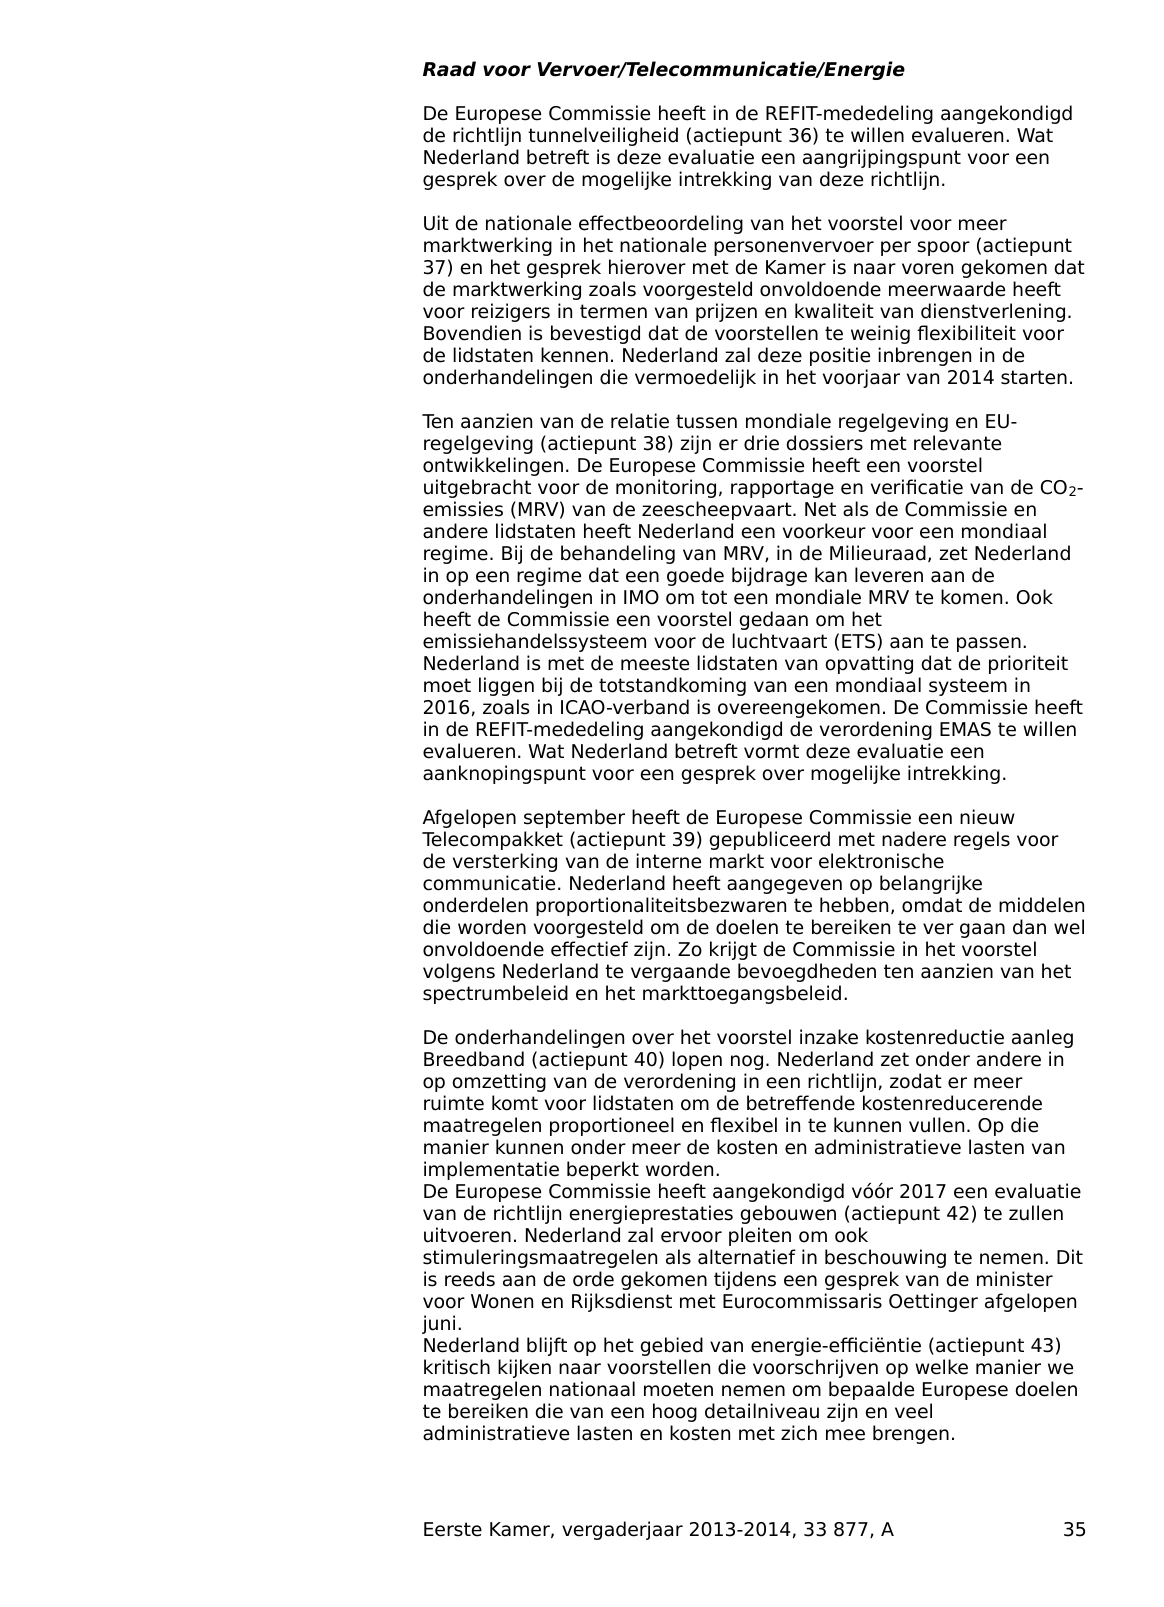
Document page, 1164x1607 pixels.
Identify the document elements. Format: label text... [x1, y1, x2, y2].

text Afgelopen september heeft de Europese Commissie een nieuw Telecompakket (actiepunt 39) gepubliceerd met nadere regels voor de versterking van de interne markt voor elektronische communicatie. Nederland heeft aangegeven op belangrijke onderdelen proportionaliteitsbezwaren te hebben, omdat de middelen die worden voorgesteld om de doelen te bereiken te ver gaan dan wel onvoldoende effectief zijn. Zo krijgt de Commissie in het voorstel volgens Nederland te vergaande bevoegdheden ten aanzien van het spectrumbeleid en het markttoegangsbeleid. [422, 807, 1087, 1005]
text De Europese Commissie heeft aangekondigd vóór 2017 een evaluatie van de richtlijn energieprestaties gebouwen (actiepunt 42) te zullen uitvoeren. Nederland zal ervoor pleiten om ook stimuleringsmaatregelen als alternatief in beschouwing te nemen. Dit is reeds aan de orde gekomen tijdens een gesprek van de minister voor Wonen en Rijksdienst met Eurocommissaris Oettinger afgelopen juni. [422, 1181, 1087, 1335]
text Ten aanzien van de relatie tussen mondiale regelgeving en EU-regelgeving (actiepunt 38) zijn er drie dossiers met relevante ontwikkelingen. De Europese Commissie heeft een voorstel uitgebracht voor de monitoring, rapportage en verificatie van de CO2-emissies (MRV) van de zeescheepvaart. Net als de Commissie en andere lidstaten heeft Nederland een voorkeur voor een mondiaal regime. Bij de behandeling van MRV, in de Milieuraad, zet Nederland in op een regime dat een goede bijdrage kan leveren aan de onderhandelingen in IMO om tot een mondiale MRV te komen. Ook heeft de Commissie een voorstel gedaan om het emissiehandelssysteem voor de luchtvaart (ETS) aan te passen. Nederland is met de meeste lidstaten van opvatting dat de prioriteit moet liggen bij de totstandkoming van een mondiaal systeem in 2016, zoals in ICAO-verband is overeengekomen. De Commissie heeft in de REFIT-mededeling aangekondigd de verordening EMAS te willen evalueren. Wat Nederland betreft vormt deze evaluatie een aanknopingspunt voor een gesprek over mogelijke intrekking. [422, 411, 1087, 785]
text Uit de nationale effectbeoordeling van het voorstel voor meer marktwerking in het nationale personenvervoer per spoor (actiepunt 37) en het gesprek hierover met de Kamer is naar voren gekomen dat de marktwerking zoals voorgesteld onvoldoende meerwaarde heeft voor reizigers in termen van prijzen en kwaliteit van dienstverlening. Bovendien is bevestigd dat de voorstellen te weinig flexibiliteit voor de lidstaten kennen. Nederland zal deze positie inbrengen in de onderhandelingen die vermoedelijk in het voorjaar van 2014 starten. [422, 213, 1087, 389]
text De onderhandelingen over het voorstel inzake kostenreductie aanleg Breedband (actiepunt 40) lopen nog. Nederland zet onder andere in op omzetting van de verordening in een richtlijn, zodat er meer ruimte komt voor lidstaten om de betreffende kostenreducerende maatregelen proportioneel en flexibel in te kunnen vullen. Op die manier kunnen onder meer de kosten en administratieve lasten van implementatie beperkt worden. [422, 1027, 1087, 1181]
subtitle Raad voor Vervoer/Telecommunicatie/Energie [422, 59, 1087, 81]
text Nederland blijft op het gebied van energie-efficiëntie (actiepunt 43) kritisch kijken naar voorstellen die voorschrijven op welke manier we maatregelen nationaal moeten nemen om bepaalde Europese doelen te bereiken die van een hoog detailniveau zijn en veel administratieve lasten en kosten met zich mee brengen. [422, 1335, 1087, 1445]
text De Europese Commissie heeft in de REFIT-mededeling aangekondigd de richtlijn tunnelveiligheid (actiepunt 36) te willen evalueren. Wat Nederland betreft is deze evaluatie een aangrijpingspunt voor een gesprek over de mogelijke intrekking van deze richtlijn. [422, 103, 1087, 191]
